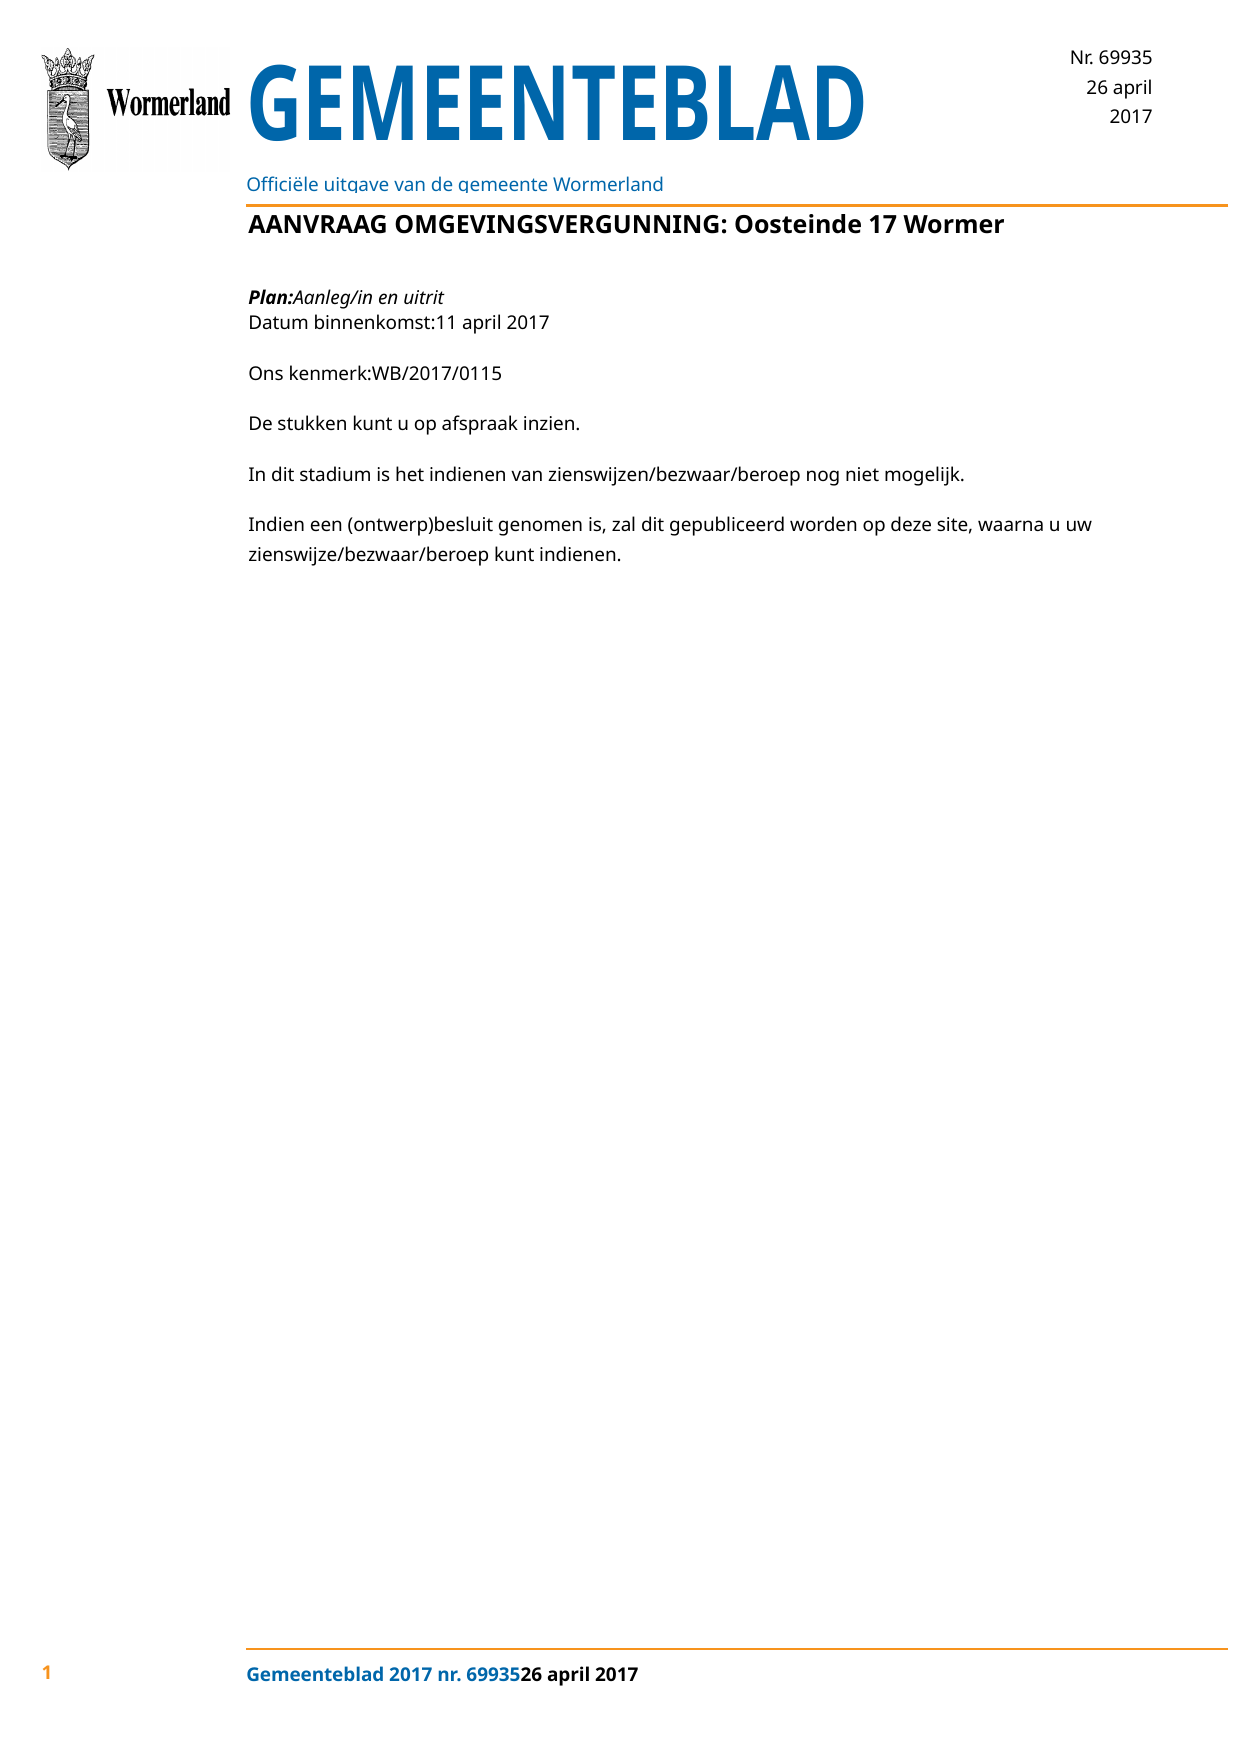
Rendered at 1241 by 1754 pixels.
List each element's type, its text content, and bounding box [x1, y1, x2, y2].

text Indien een (ontwerp)besluit genomen is, zal dit gepubliceerd worden op deze site, waarna u uw zienswijze/bezwaar/beroep kunt indienen. [248, 511, 1152, 567]
text Datum binnenkomst:11 april 2017 [248, 309, 1152, 335]
text In dit stadium is het indienen van zienswijzen/bezwaar/beroep nog niet mogelijk. [248, 461, 1152, 487]
text Plan:Aanleg/in en uitrit [248, 284, 1152, 309]
picture [41, 47, 231, 172]
text Ons kenmerk:WB/2017/0115 [248, 360, 1152, 386]
text AANVRAAG OMGEVINGSVERGUNNING: Oosteinde 17 Wormer [248, 207, 1152, 241]
text De stukken kunt u op afspraak inzien. [248, 410, 1152, 436]
